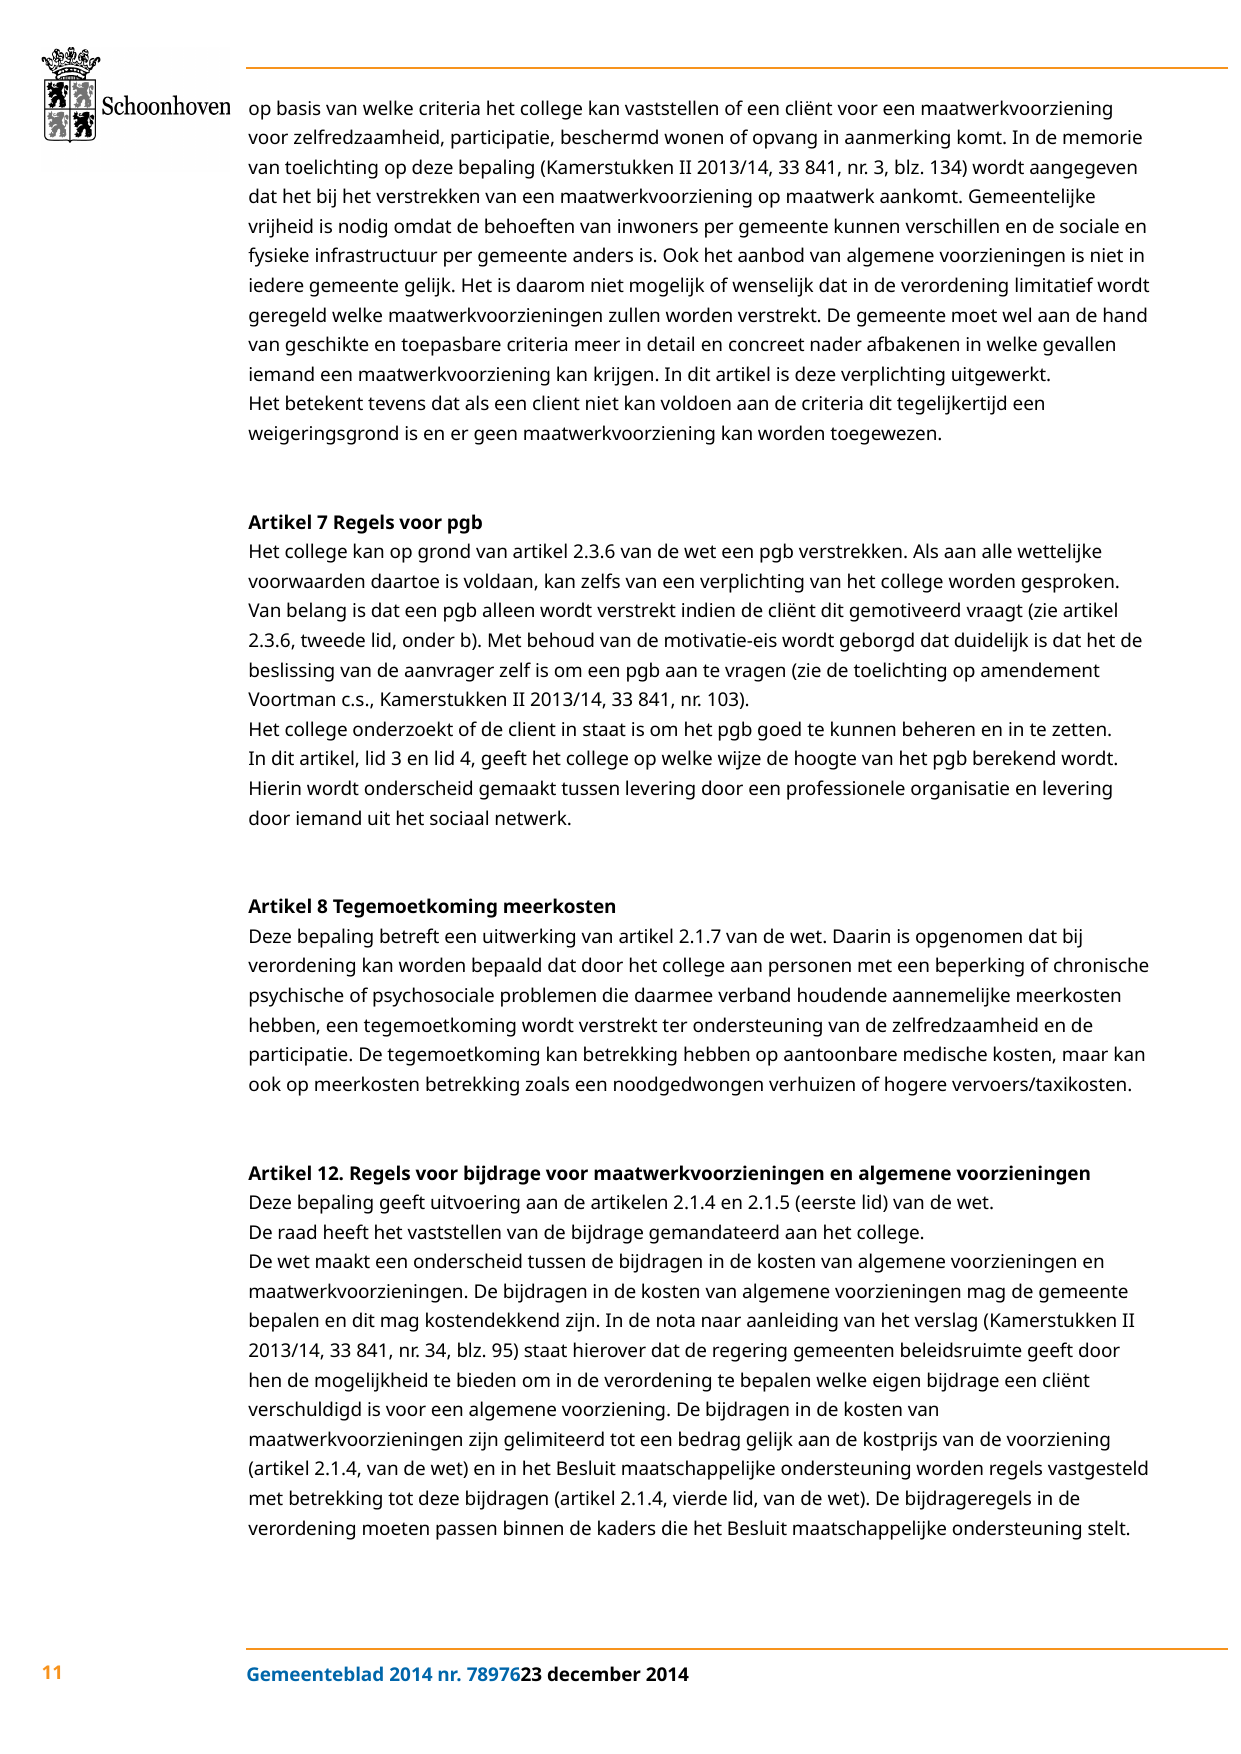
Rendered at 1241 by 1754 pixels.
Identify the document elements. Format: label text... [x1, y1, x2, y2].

text De raad heeft het vaststellen van de bijdrage gemandateerd aan het college. [248, 1219, 1152, 1245]
text Deze bepaling geeft uitvoering aan de artikelen 2.1.4 en 2.1.5 (eerste lid) van de wet. [248, 1189, 1152, 1215]
text Artikel 12. Regels voor bijdrage voor maatwerkvoorzieningen en algemene voorzieningen [248, 1160, 1152, 1186]
text Artikel 8 Tegemoetkoming meerkosten [248, 893, 1152, 919]
text In dit artikel, lid 3 en lid 4, geeft het college op welke wijze de hoogte van het pgb berekend wordt. Hierin wordt onderscheid gemaakt tussen levering door een professionele organisatie en levering door iemand uit het sociaal netwerk. [248, 746, 1152, 831]
text op basis van welke criteria het college kan vaststellen of een cliënt voor een maatwerkvoorziening voor zelfredzaamheid, participatie, beschermd wonen of opvang in aanmerking komt. In de memorie van toelichting op deze bepaling (Kamerstukken II 2013/14, 33 841, nr. 3, blz. 134) wordt aangegeven dat het bij het verstrekken van een maatwerkvoorziening op maatwerk aankomt. Gemeentelijke vrijheid is nodig omdat de behoeften van inwoners per gemeente kunnen verschillen en de sociale en fysieke infrastructuur per gemeente anders is. Ook het aanbod van algemene voorzieningen is niet in iedere gemeente gelijk. Het is daarom niet mogelijk of wenselijk dat in de verordening limitatief wordt geregeld welke maatwerkvoorzieningen zullen worden verstrekt. De gemeente moet wel aan de hand van geschikte en toepasbare criteria meer in detail en concreet nader afbakenen in welke gevallen iemand een maatwerkvoorziening kan krijgen. In dit artikel is deze verplichting uitgewerkt. [248, 95, 1152, 387]
text Het betekent tevens dat als een client niet kan voldoen aan de criteria dit tegelijkertijd een weigeringsgrond is en er geen maatwerkvoorziening kan worden toegewezen. [248, 391, 1152, 446]
text Deze bepaling betreft een uitwerking van artikel 2.1.7 van de wet. Daarin is opgenomen dat bij verordening kan worden bepaald dat door het college aan personen met een beperking of chronische psychische of psychosociale problemen die daarmee verband houdende aannemelijke meerkosten hebben, een tegemoetkoming wordt verstrekt ter ondersteuning van de zelfredzaamheid en de participatie. De tegemoetkoming kan betrekking hebben op aantoonbare medische kosten, maar kan ook op meerkosten betrekking zoals een noodgedwongen verhuizen of hogere vervoers/taxikosten. [248, 923, 1152, 1097]
text Artikel 7 Regels voor pgb [248, 509, 1152, 535]
text De wet maakt een onderscheid tussen de bijdragen in de kosten van algemene voorzieningen en maatwerkvoorzieningen. De bijdragen in de kosten van algemene voorzieningen mag de gemeente bepalen en dit mag kostendekkend zijn. In de nota naar aanleiding van het verslag (Kamerstukken II 2013/14, 33 841, nr. 34, blz. 95) staat hierover dat de regering gemeenten beleidsruimte geeft door hen de mogelijkheid te bieden om in de verordening te bepalen welke eigen bijdrage een cliënt verschuldigd is voor een algemene voorziening. De bijdragen in de kosten van maatwerkvoorzieningen zijn gelimiteerd tot een bedrag gelijk aan de kostprijs van de voorziening (artikel 2.1.4, van de wet) en in het Besluit maatschappelijke ondersteuning worden regels vastgesteld met betrekking tot deze bijdragen (artikel 2.1.4, vierde lid, van de wet). De bijdrageregels in de verordening moeten passen binnen de kaders die het Besluit maatschappelijke ondersteuning stelt. [248, 1248, 1152, 1541]
picture [41, 47, 231, 172]
text Het college onderzoekt of de client in staat is om het pgb goed te kunnen beheren en in te zetten. [248, 716, 1152, 742]
text Het college kan op grond van artikel 2.3.6 van de wet een pgb verstrekken. Als aan alle wettelijke voorwaarden daartoe is voldaan, kan zelfs van een verplichting van het college worden gesproken. Van belang is dat een pgb alleen wordt verstrekt indien de cliёnt dit gemotiveerd vraagt (zie artikel 2.3.6, tweede lid, onder b). Met behoud van de motivatie-eis wordt geborgd dat duidelijk is dat het de beslissing van de aanvrager zelf is om een pgb aan te vragen (zie de toelichting op amendement Voortman c.s., Kamerstukken II 2013/14, 33 841, nr. 103). [248, 538, 1152, 712]
